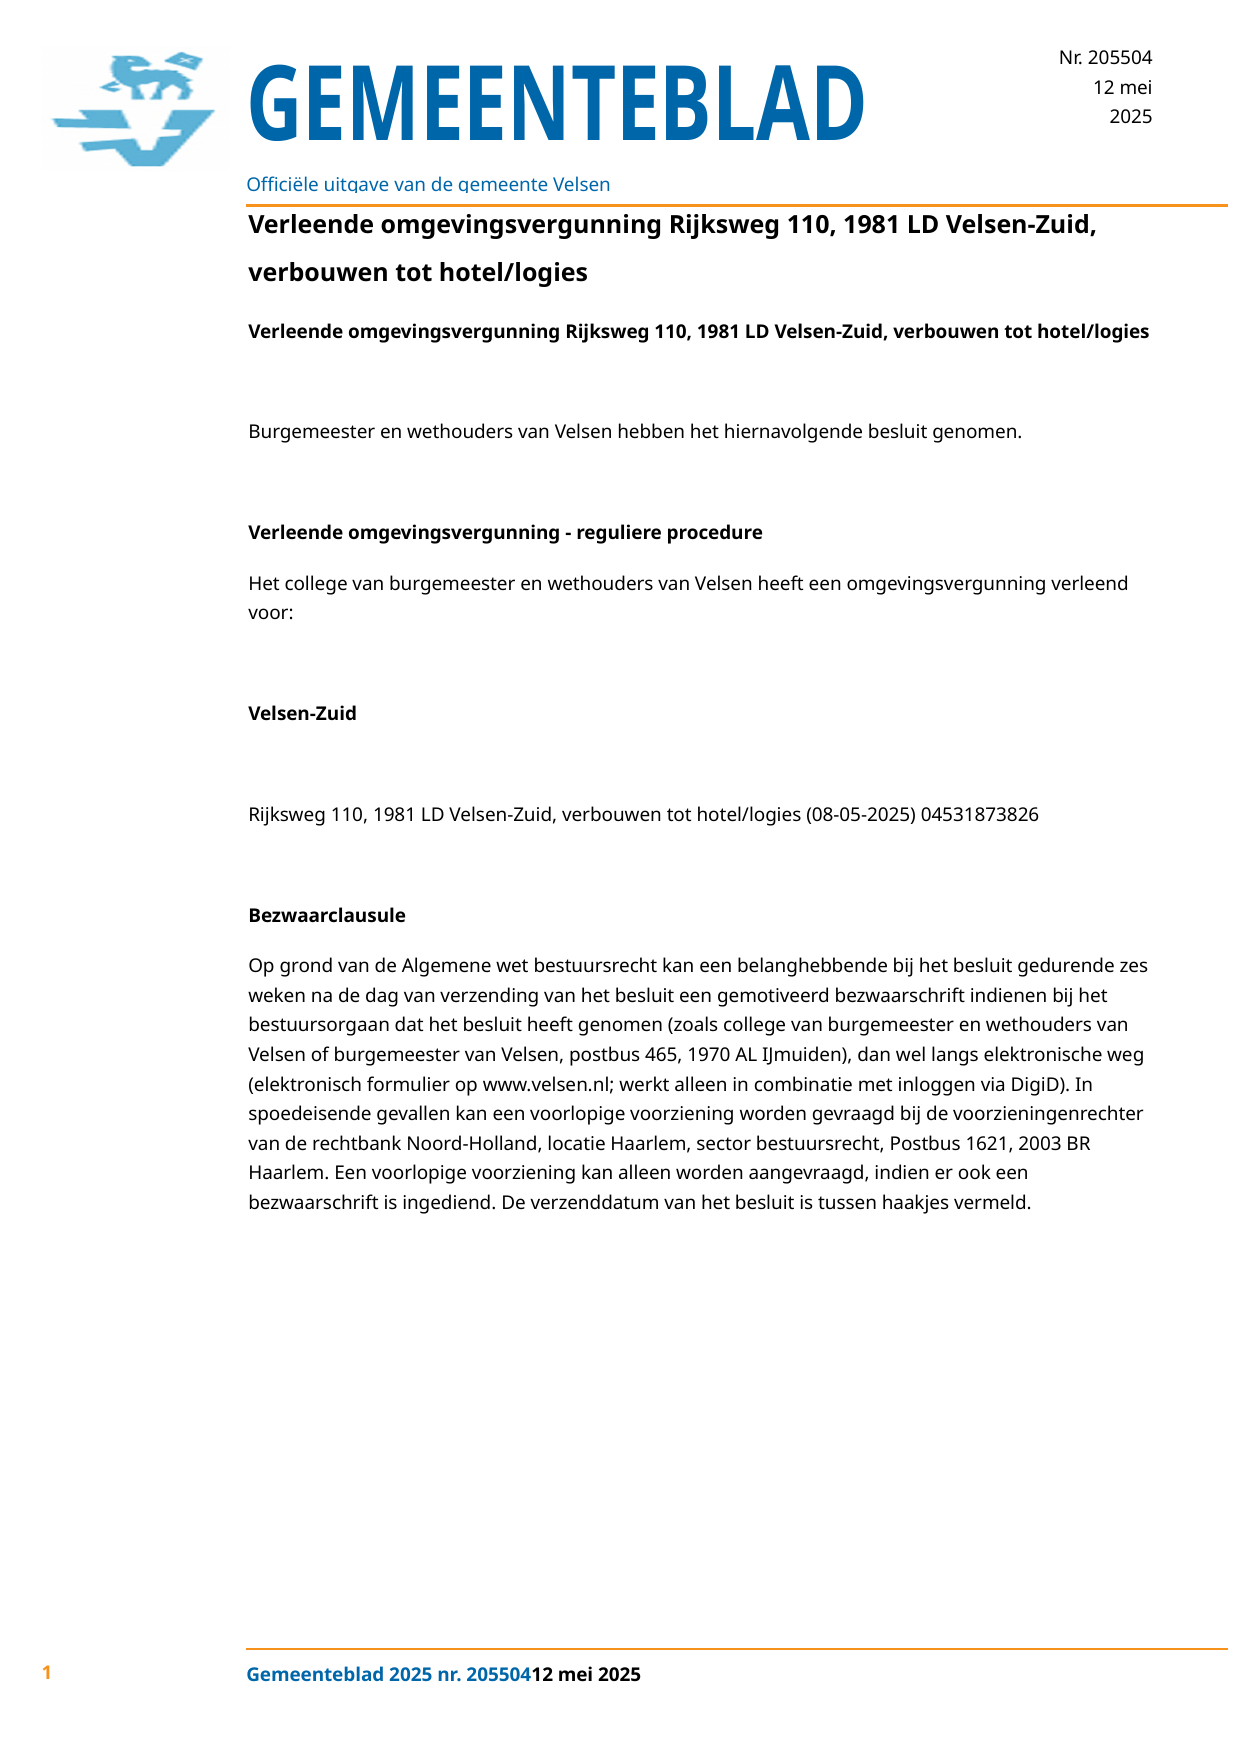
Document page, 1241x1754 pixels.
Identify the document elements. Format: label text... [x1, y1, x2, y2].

picture [41, 47, 231, 172]
text Verleende omgevingsvergunning Rijksweg 110, 1981 LD Velsen-Zuid, verbouwen tot hotel/logies [248, 207, 1152, 288]
text Op grond van de Algemene wet bestuursrecht kan een belanghebbende bij het besluit gedurende zes weken na de dag van verzending van het besluit een gemotiveerd bezwaarschrift indienen bij het bestuursorgaan dat het besluit heeft genomen (zoals college van burgemeester en wethouders van Velsen of burgemeester van Velsen, postbus 465, 1970 AL IJmuiden), dan wel langs elektronische weg (elektronisch formulier op www.velsen.nl; werkt alleen in combinatie met inloggen via DigiD). In spoedeisende gevallen kan een voorlopige voorziening worden gevraagd bij de voorzieningenrechter van de rechtbank Noord-Holland, locatie Haarlem, sector bestuursrecht, Postbus 1621, 2003 BR Haarlem. Een voorlopige voorziening kan alleen worden aangevraagd, indien er ook een bezwaarschrift is ingediend. De verzenddatum van het besluit is tussen haakjes vermeld. [248, 952, 1152, 1215]
text Verleende omgevingsvergunning - reguliere procedure [248, 519, 1152, 545]
text Rijksweg 110, 1981 LD Velsen-Zuid, verbouwen tot hotel/logies (08-05-2025) 04531873826 [248, 801, 1152, 827]
text Het college van burgemeester en wethouders van Velsen heeft een omgevingsvergunning verleend voor: [248, 570, 1152, 625]
text Verleende omgevingsvergunning Rijksweg 110, 1981 LD Velsen-Zuid, verbouwen tot hotel/logies [248, 318, 1152, 344]
text Velsen-Zuid [248, 700, 1152, 726]
text Bezwaarclausule [248, 902, 1152, 928]
text Burgemeester en wethouders van Velsen hebben het hiernavolgende besluit genomen. [248, 419, 1152, 444]
